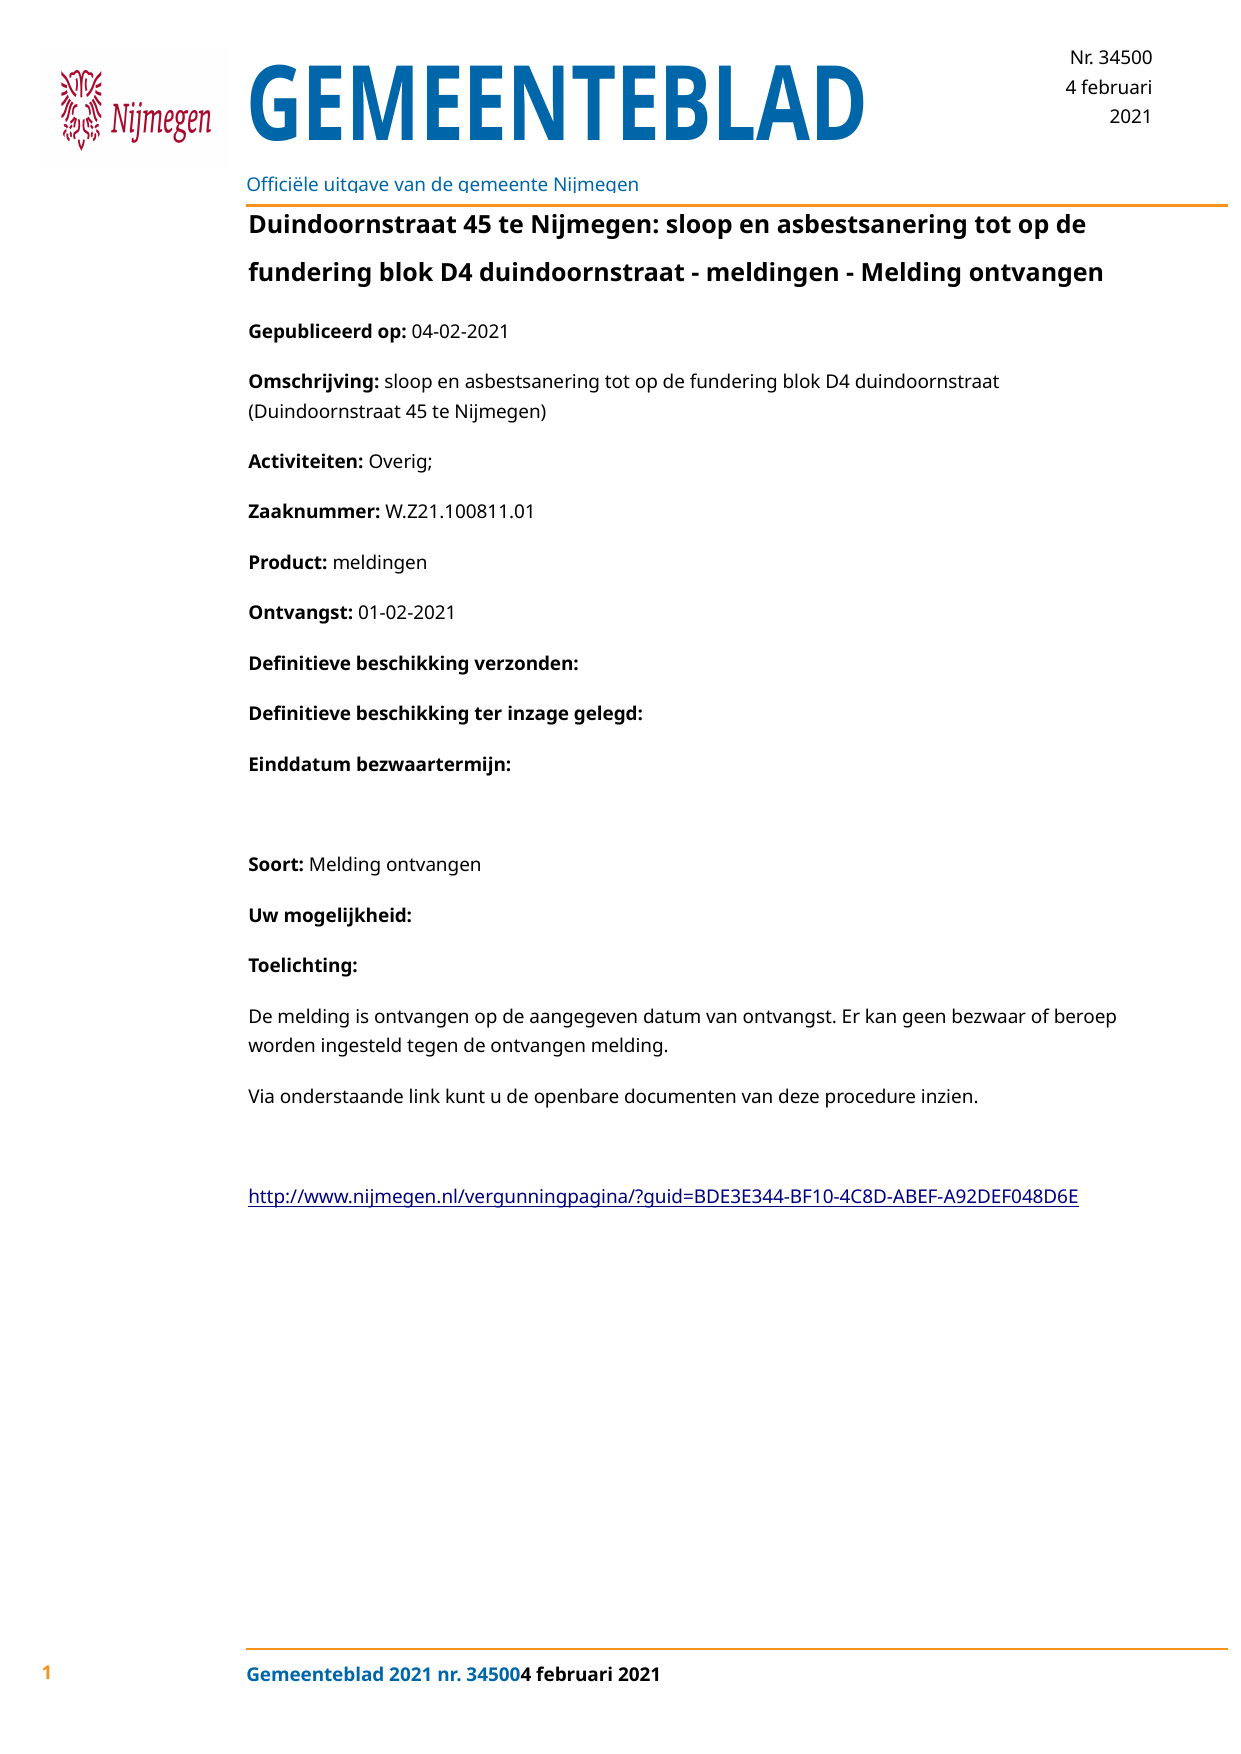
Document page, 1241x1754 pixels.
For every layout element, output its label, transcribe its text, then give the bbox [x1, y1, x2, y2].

text Definitieve beschikking ter inzage gelegd: [248, 700, 1152, 726]
text Uw mogelijkheid: [248, 902, 1152, 928]
text Ontvangst: 01-02-2021 [248, 599, 1152, 625]
text Zaaknummer: W.Z21.100811.01 [248, 499, 1152, 524]
text http://www.nijmegen.nl/vergunningpagina/?guid=BDE3E344-BF10-4C8D-ABEF-A92DEF048D6E [248, 1184, 1152, 1209]
text De melding is ontvangen op de aangegeven datum van ontvangst. Er kan geen bezwaar of beroep worden ingesteld tegen de ontvangen melding. [248, 1003, 1152, 1058]
text Omschrijving: sloop en asbestsanering tot op de fundering blok D4 duindoornstraat (Duindoornstraat 45 te Nijmegen) [248, 368, 1152, 424]
picture [41, 47, 231, 172]
text Einddatum bezwaartermijn: [248, 751, 1152, 777]
text Activiteiten: Overig; [248, 448, 1152, 474]
text Soort: Melding ontvangen [248, 852, 1152, 877]
text Gepubliceerd op: 04-02-2021 [248, 318, 1152, 344]
text Toelichting: [248, 952, 1152, 978]
text Product: meldingen [248, 549, 1152, 575]
text Duindoornstraat 45 te Nijmegen: sloop en asbestsanering tot op de fundering blok D4 duindoornstraat - meldingen - Melding ontvangen [248, 207, 1152, 288]
text Definitieve beschikking verzonden: [248, 650, 1152, 676]
text Via onderstaande link kunt u de openbare documenten van deze procedure inzien. [248, 1083, 1152, 1109]
